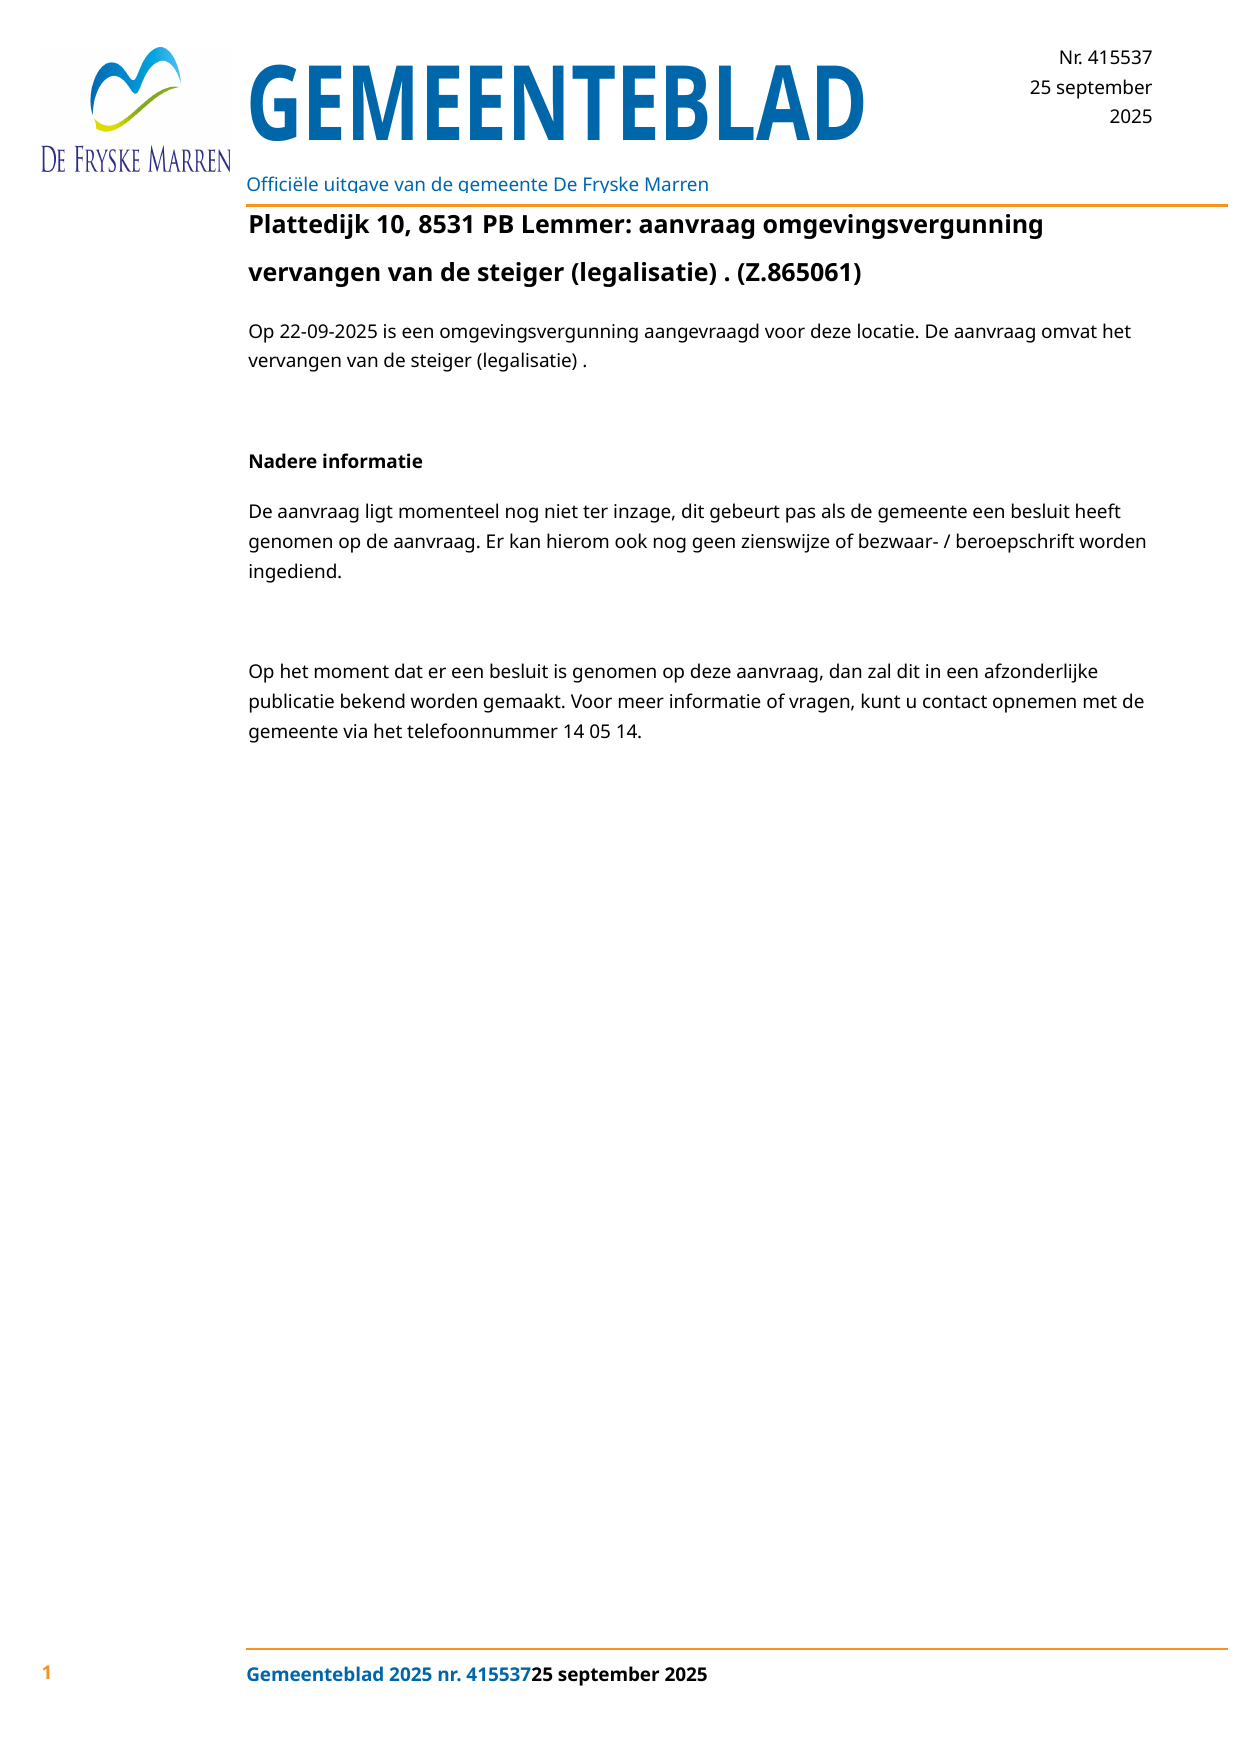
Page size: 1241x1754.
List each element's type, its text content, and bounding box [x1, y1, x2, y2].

text Plattedijk 10, 8531 PB Lemmer: aanvraag omgevingsvergunning vervangen van de steiger (legalisatie) . (Z.865061) [248, 207, 1152, 288]
text De aanvraag ligt momenteel nog niet ter inzage, dit gebeurt pas als de gemeente een besluit heeft genomen op de aanvraag. Er kan hierom ook nog geen zienswijze of bezwaar- / beroepschrift worden ingediend. [248, 499, 1152, 584]
text Nadere informatie [248, 448, 1152, 474]
text Op 22-09-2025 is een omgevingsvergunning aangevraagd voor deze locatie. De aanvraag omvat het vervangen van de steiger (legalisatie) . [248, 318, 1152, 373]
picture [41, 47, 231, 172]
text Op het moment dat er een besluit is genomen op deze aanvraag, dan zal dit in een afzonderlijke publicatie bekend worden gemaakt. Voor meer informatie of vragen, kunt u contact opnemen met de gemeente via het telefoonnummer 14 05 14. [248, 659, 1152, 744]
